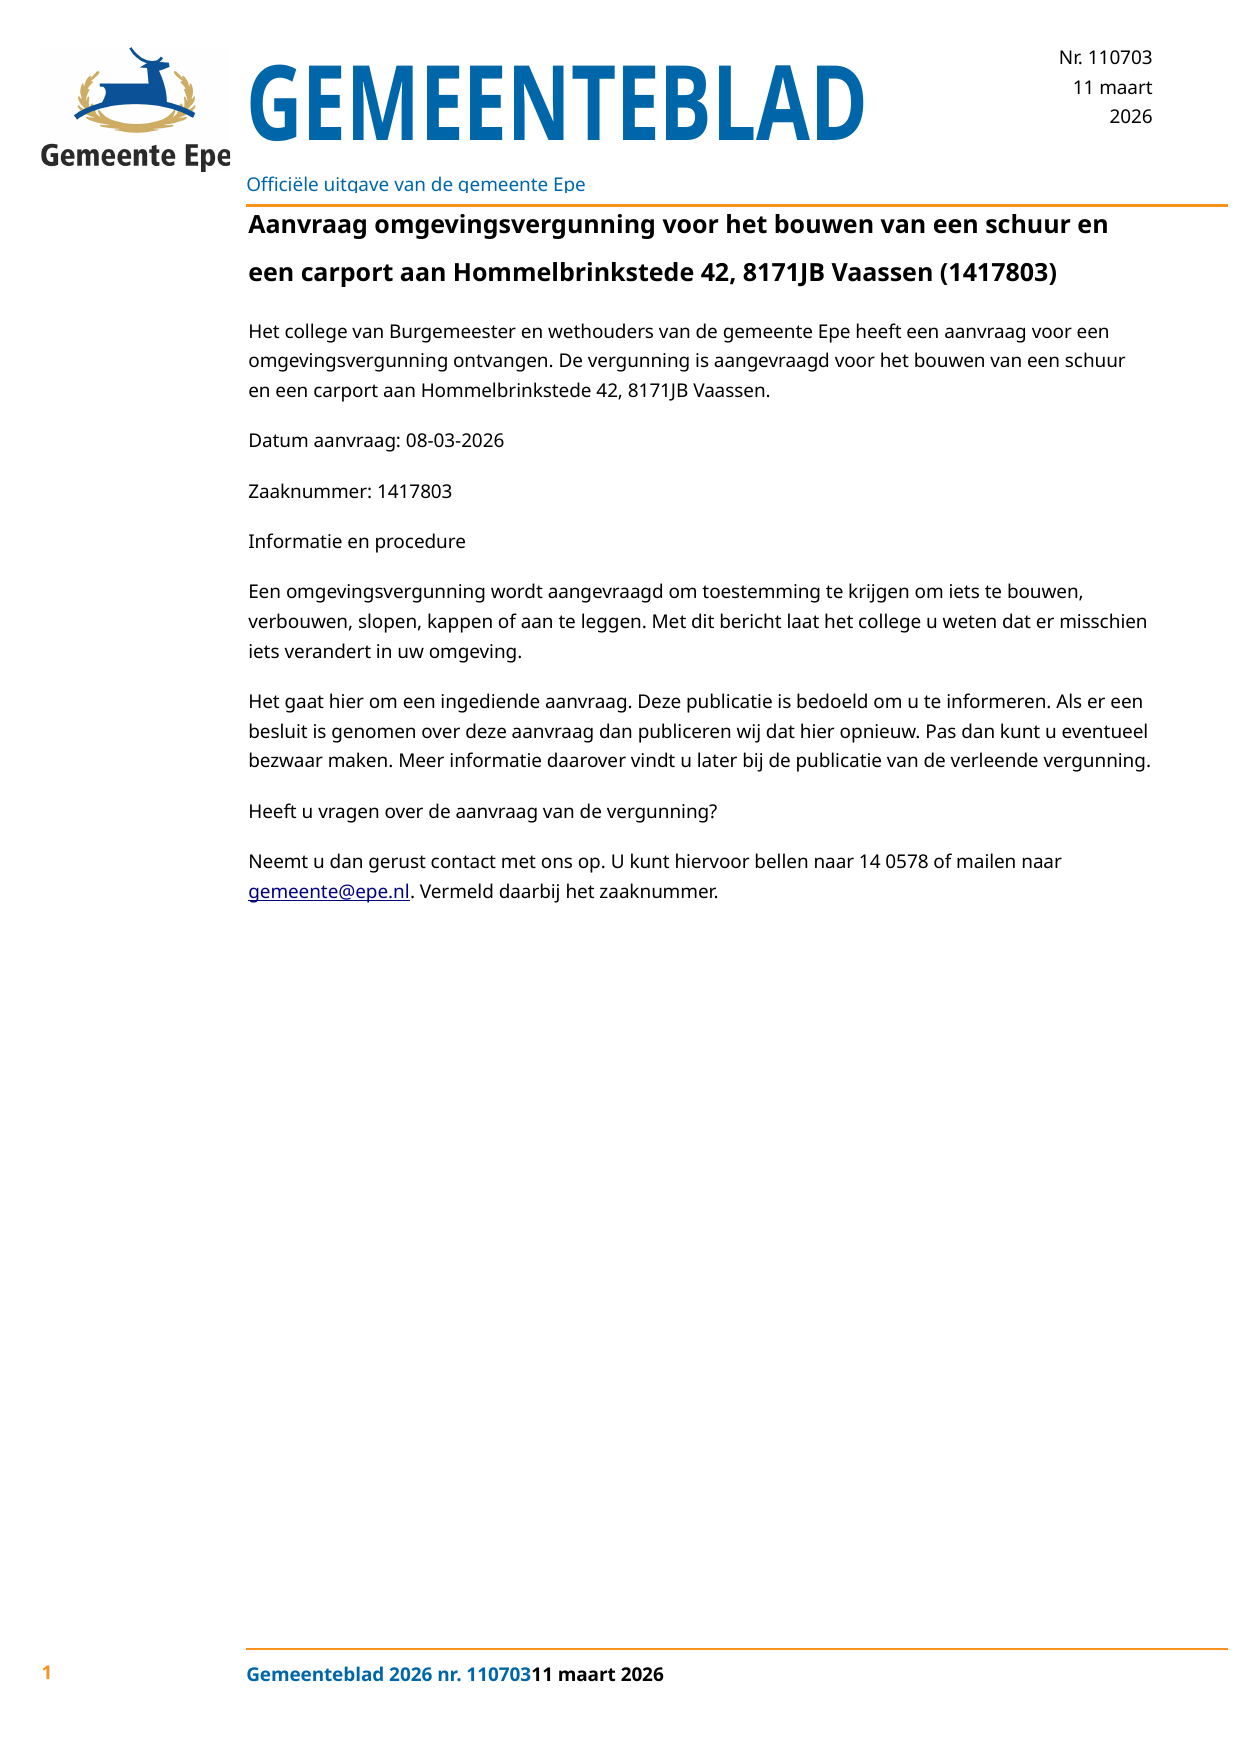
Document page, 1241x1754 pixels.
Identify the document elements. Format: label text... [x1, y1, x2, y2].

text Zaaknummer: 1417803 [248, 478, 1152, 504]
text Heeft u vragen over de aanvraag van de vergunning? [248, 798, 1152, 824]
text Informatie en procedure [248, 528, 1152, 554]
text Datum aanvraag: 08-03-2026 [248, 427, 1152, 453]
picture [41, 47, 231, 172]
text Het college van Burgemeester en wethouders van de gemeente Epe heeft een aanvraag voor een omgevingsvergunning ontvangen. De vergunning is aangevraagd voor het bouwen van een schuur en een carport aan Hommelbrinkstede 42, 8171JB Vaassen. [248, 318, 1152, 403]
text Een omgevingsvergunning wordt aangevraagd om toestemming te krijgen om iets te bouwen, verbouwen, slopen, kappen of aan te leggen. Met dit bericht laat het college u weten dat er misschien iets verandert in uw omgeving. [248, 579, 1152, 664]
text Neemt u dan gerust contact met ons op. U kunt hiervoor bellen naar 14 0578 of mailen naar gemeente@epe.nl. Vermeld daarbij het zaaknummer. [248, 848, 1152, 904]
text Aanvraag omgevingsvergunning voor het bouwen van een schuur en een carport aan Hommelbrinkstede 42, 8171JB Vaassen (1417803) [248, 207, 1152, 288]
text Het gaat hier om een ingediende aanvraag. Deze publicatie is bedoeld om u te informeren. Als er een besluit is genomen over deze aanvraag dan publiceren wij dat hier opnieuw. Pas dan kunt u eventueel bezwaar maken. Meer informatie daarover vindt u later bij de publicatie van de verleende vergunning. [248, 688, 1152, 773]
